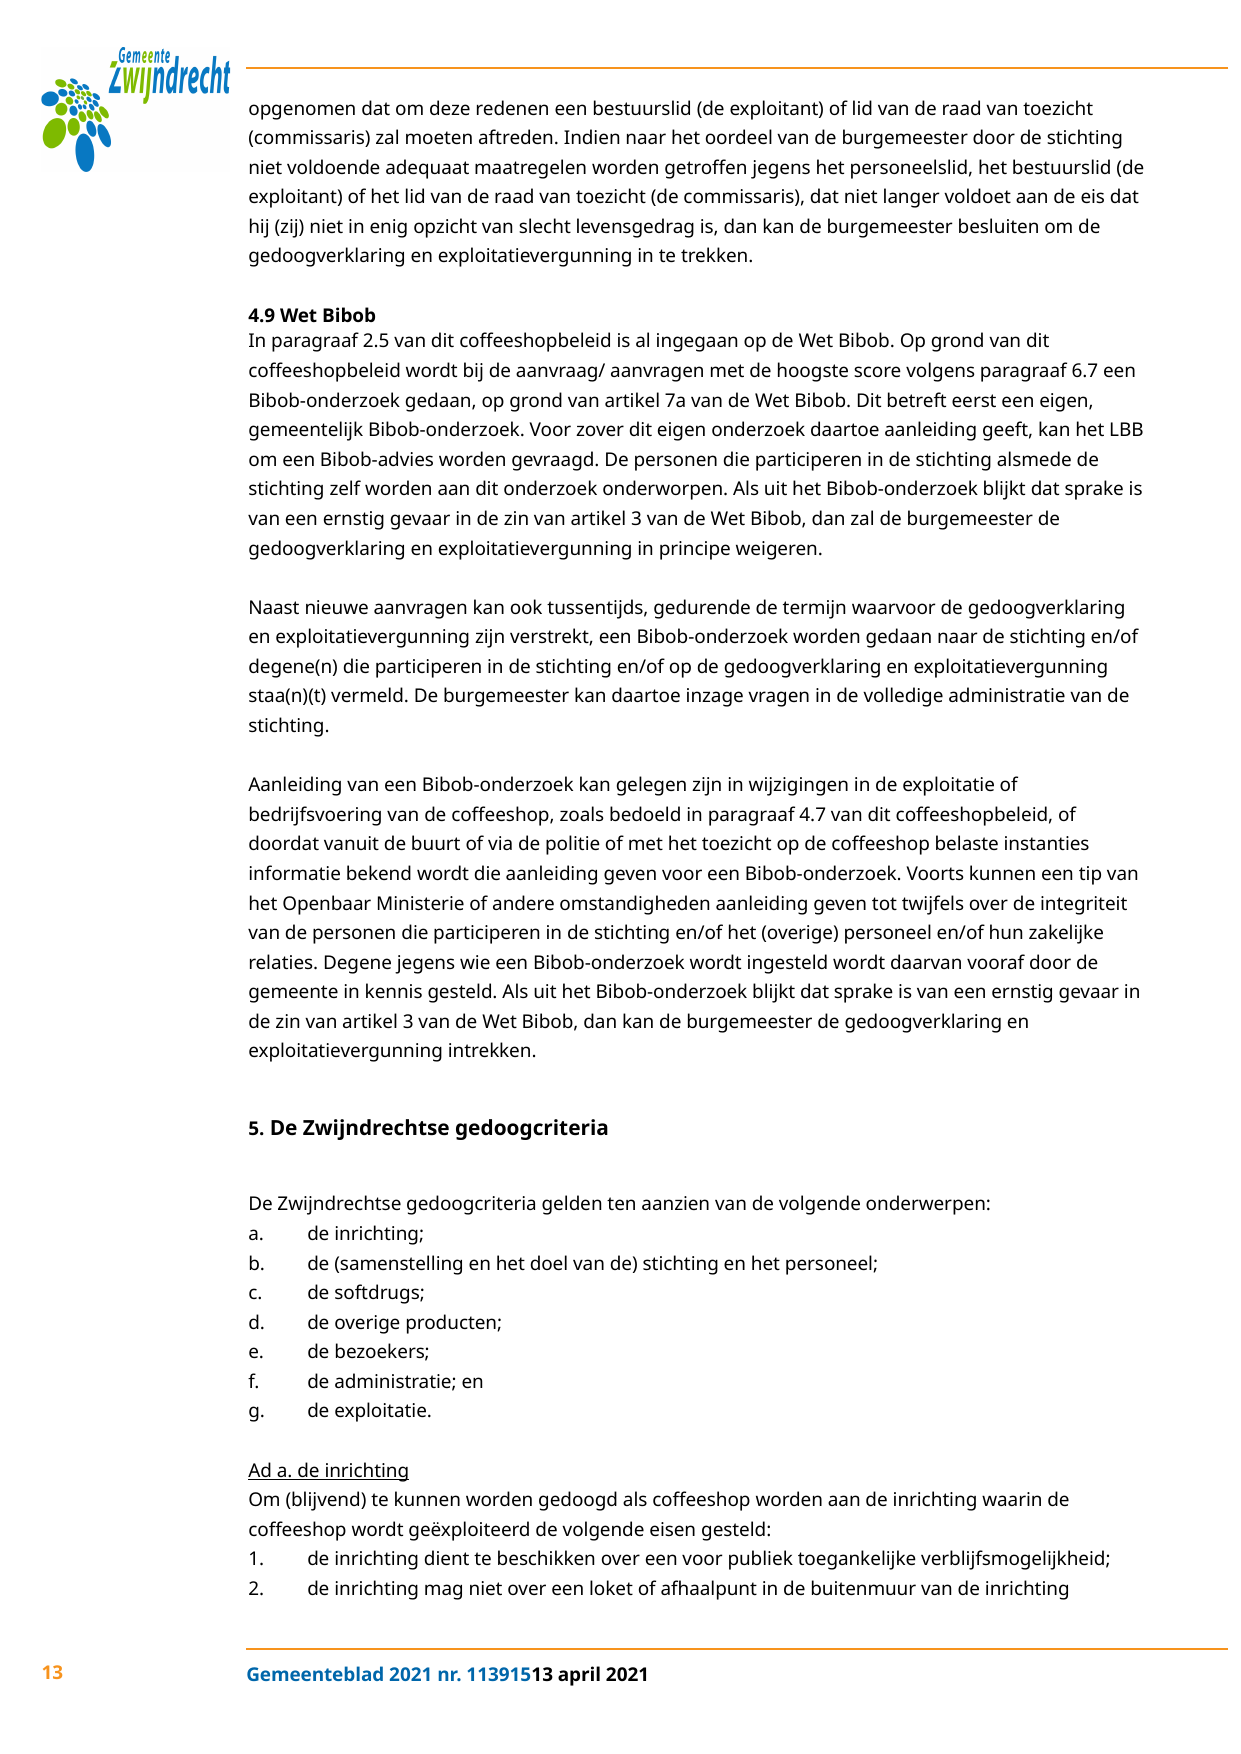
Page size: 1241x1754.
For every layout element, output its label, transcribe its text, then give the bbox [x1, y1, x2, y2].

list de softdrugs; [248, 1279, 1152, 1305]
list de administratie; en [248, 1368, 1152, 1394]
text opgenomen dat om deze redenen een bestuurslid (de exploitant) of lid van de raad van toezicht (commissaris) zal moeten aftreden. Indien naar het oordeel van de burgemeester door de stichting niet voldoende adequaat maatregelen worden getroffen jegens het personeelslid, het bestuurslid (de exploitant) of het lid van de raad van toezicht (de commissaris), dat niet langer voldoet aan de eis dat hij (zij) niet in enig opzicht van slecht levensgedrag is, dan kan de burgemeester besluiten om de gedoogverklaring en exploitatievergunning in te trekken. [248, 95, 1152, 268]
list de inrichting dient te beschikken over een voor publiek toegankelijke verblijfsmogelijkheid; [248, 1546, 1152, 1571]
list de inrichting; [248, 1220, 1152, 1246]
list de overige producten; [248, 1309, 1152, 1334]
text De Zwijndrechtse gedoogcriteria gelden ten aanzien van de volgende onderwerpen: [248, 1191, 1152, 1216]
text In paragraaf 2.5 van dit coffeeshopbeleid is al ingegaan op de Wet Bibob. Op grond van dit coffeeshopbeleid wordt bij de aanvraag/ aanvragen met de hoogste score volgens paragraaf 6.7 een Bibob-onderzoek gedaan, op grond van artikel 7a van de Wet Bibob. Dit betreft eerst een eigen, gemeentelijk Bibob-onderzoek. Voor zover dit eigen onderzoek daartoe aanleiding geeft, kan het LBB om een Bibob-advies worden gevraagd. De personen die participeren in de stichting alsmede de stichting zelf worden aan dit onderzoek onderworpen. Als uit het Bibob-onderzoek blijkt dat sprake is van een ernstig gevaar in de zin van artikel 3 van de Wet Bibob, dan zal de burgemeester de gedoogverklaring en exploitatievergunning in principe weigeren. [248, 328, 1152, 560]
list de (samenstelling en het doel van de) stichting en het personeel; [248, 1250, 1152, 1275]
text Ad a. de inrichting [248, 1457, 1152, 1482]
text Aanleiding van een Bibob-onderzoek kan gelegen zijn in wijzigingen in de exploitatie of bedrijfsvoering van de coffeeshop, zoals bedoeld in paragraaf 4.7 van dit coffeeshopbeleid, of doordat vanuit de buurt of via de politie of met het toezicht op de coffeeshop belaste instanties informatie bekend wordt die aanleiding geven voor een Bibob-onderzoek. Voorts kunnen een tip van het Openbaar Ministerie of andere omstandigheden aanleiding geven tot twijfels over de integriteit van de personen die participeren in de stichting en/of het (overige) personeel en/of hun zakelijke relaties. Degene jegens wie een Bibob-onderzoek wordt ingesteld wordt daarvan vooraf door de gemeente in kennis gesteld. Als uit het Bibob-onderzoek blijkt dat sprake is van een ernstig gevaar in de zin van artikel 3 van de Wet Bibob, dan kan de burgemeester de gedoogverklaring en exploitatievergunning intrekken. [248, 771, 1152, 1063]
text 4.9 Wet Bibob [248, 302, 1152, 328]
text Naast nieuwe aanvragen kan ook tussentijds, gedurende de termijn waarvoor de gedoogverklaring en exploitatievergunning zijn verstrekt, een Bibob-onderzoek worden gedaan naar de stichting en/of degene(n) die participeren in de stichting en/of op de gedoogverklaring en exploitatievergunning staa(n)(t) vermeld. De burgemeester kan daartoe inzage vragen in de volledige administratie van de stichting. [248, 594, 1152, 738]
list de exploitatie. [248, 1398, 1152, 1423]
picture [41, 47, 231, 172]
text Om (blijvend) te kunnen worden gedoogd als coffeeshop worden aan de inrichting waarin de coffeeshop wordt geëxploiteerd de volgende eisen gesteld: [248, 1486, 1152, 1542]
text 5. De Zwijndrechtse gedoogcriteria [248, 1113, 1152, 1141]
list de bezoekers; [248, 1338, 1152, 1364]
list de inrichting mag niet over een loket of afhaalpunt in de buitenmuur van de inrichting [248, 1575, 1152, 1601]
